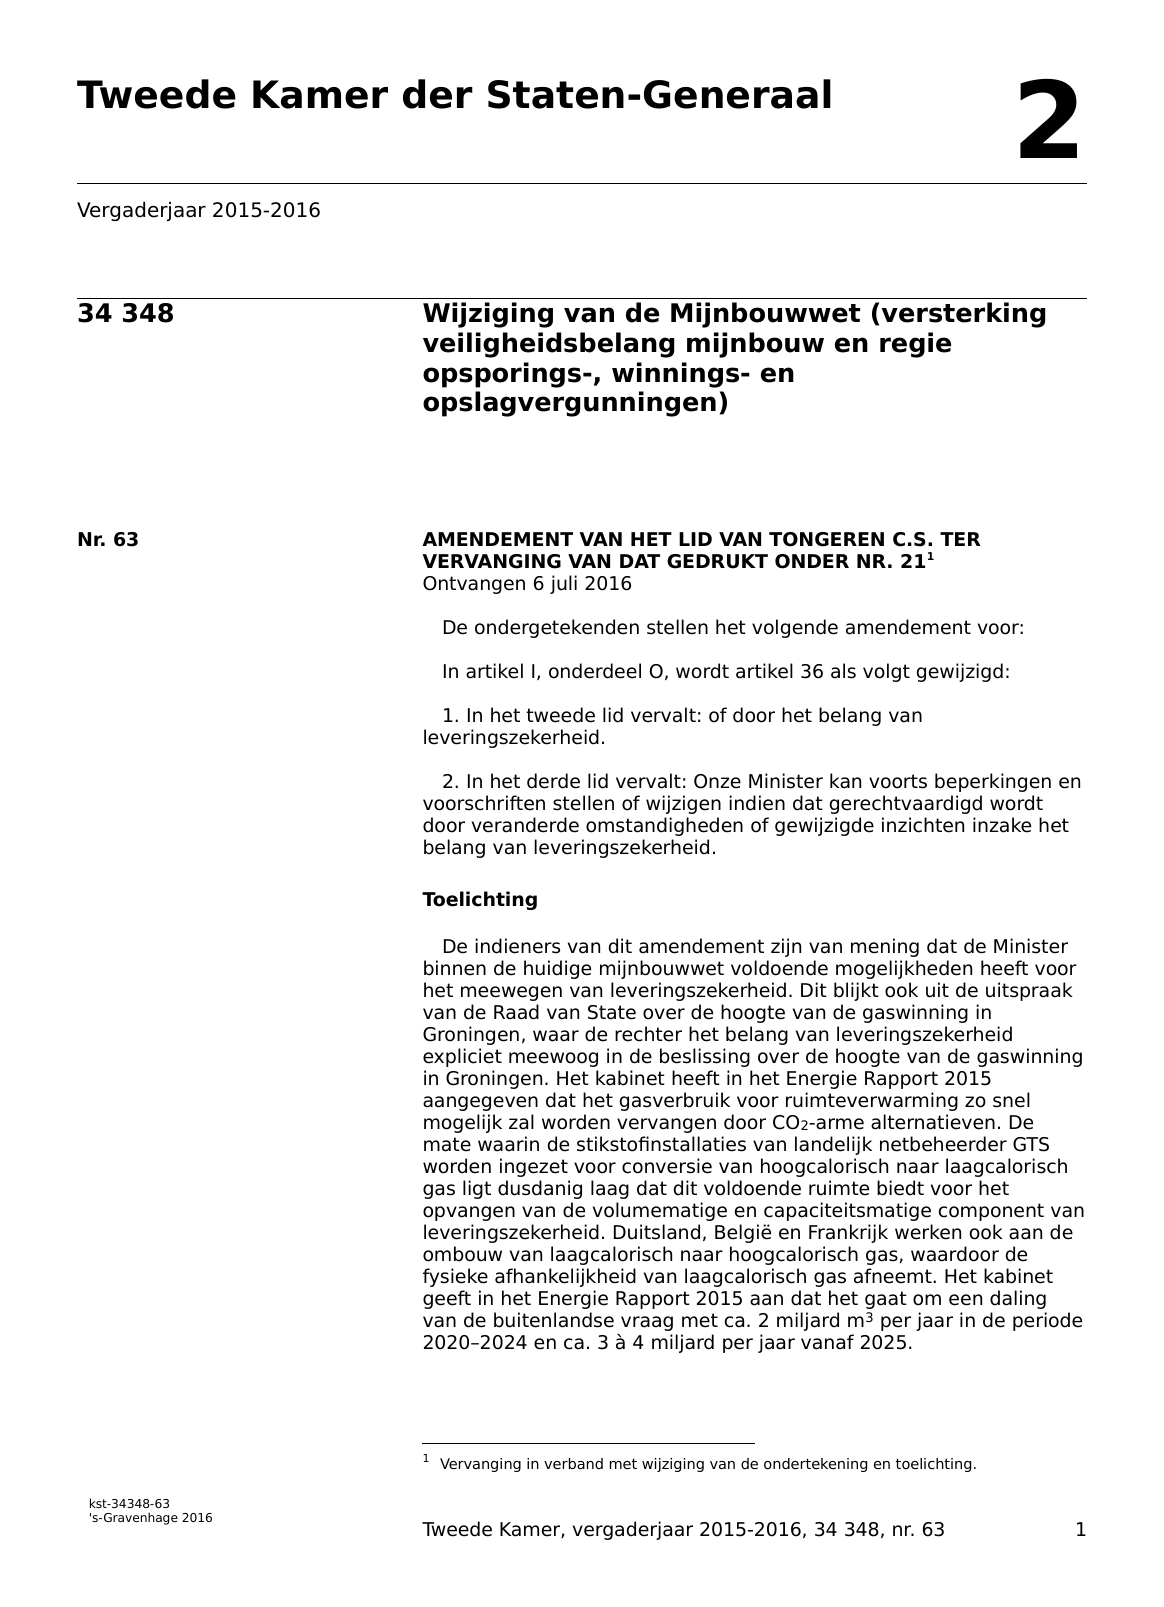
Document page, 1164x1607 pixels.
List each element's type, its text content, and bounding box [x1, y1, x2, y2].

text 's-Gravenhage 2016 [88, 1511, 323, 1525]
table_header Tweede Kamer der Staten-Generaal [77, 59, 886, 183]
text De indieners van dit amendement zijn van mening dat de Minister binnen de huidige mijnbouwwet voldoende mogelijkheden heeft voor het meewegen van leveringszekerheid. Dit blijkt ook uit de uitspraak van de Raad van State over de hoogte van de gaswinning in Groningen, waar de rechter het belang van leveringszekerheid expliciet meewoog in de beslissing over de hoogte van de gaswinning in Groningen. Het kabinet heeft in het Energie Rapport 2015 aangegeven dat het gasverbruik voor ruimteverwarming zo snel mogelijk zal worden vervangen door CO2-arme alternatieven. De mate waarin de stikstofinstallaties van landelijk netbeheerder GTS worden ingezet voor conversie van hoogcalorisch naar laagcalorisch gas ligt dusdanig laag dat dit voldoende ruimte biedt voor het opvangen van de volumematige en capaciteitsmatige component van leveringszekerheid. Duitsland, België en Frankrijk werken ook aan de ombouw van laagcalorisch naar hoogcalorisch gas, waardoor de fysieke afhankelijkheid van laagcalorisch gas afneemt. Het kabinet geeft in het Energie Rapport 2015 aan dat het gaat om een daling van de buitenlandse vraag met ca. 2 miljard m3 per jaar in de periode 2020–2024 en ca. 3 à 4 miljard per jaar vanaf 2025. [422, 936, 1087, 1354]
text De ondergetekenden stellen het volgende amendement voor: [422, 617, 1087, 639]
text Ontvangen 6 juli 2016 [422, 573, 1087, 595]
text kst-34348-63 [88, 1497, 323, 1511]
text 1. In het tweede lid vervalt: of door het belang van leveringszekerheid. [422, 705, 1087, 749]
text 2. In het derde lid vervalt: Onze Minister kan voorts beperkingen en voorschriften stellen of wijzigen indien dat gerechtvaardigd wordt door veranderde omstandigheden of gewijzigde inzichten inzake het belang van leveringszekerheid. [422, 771, 1087, 859]
text In artikel I, onderdeel O, wordt artikel 36 als volgt gewijzigd: [422, 661, 1087, 683]
subtitle Nr. 63 AMENDEMENT VAN HET LID VAN TONGEREN C.S. TER VERVANGING VAN DAT GEDRUKT ONDER NR. 21 [77, 529, 1087, 573]
subtitle 34 348 Wijziging van de Mijnbouwwet (versterking veiligheidsbelang mijnbouw en regie opsporings-, winnings- en opslagvergunningen) [77, 299, 1087, 418]
text Vervanging in verband met wijziging van de ondertekening en toelichting. [422, 1452, 1087, 1474]
subtitle Toelichting [422, 889, 1087, 911]
table_header 2 [886, 59, 1087, 183]
table_cell Vergaderjaar 2015-2016 [77, 184, 1087, 298]
